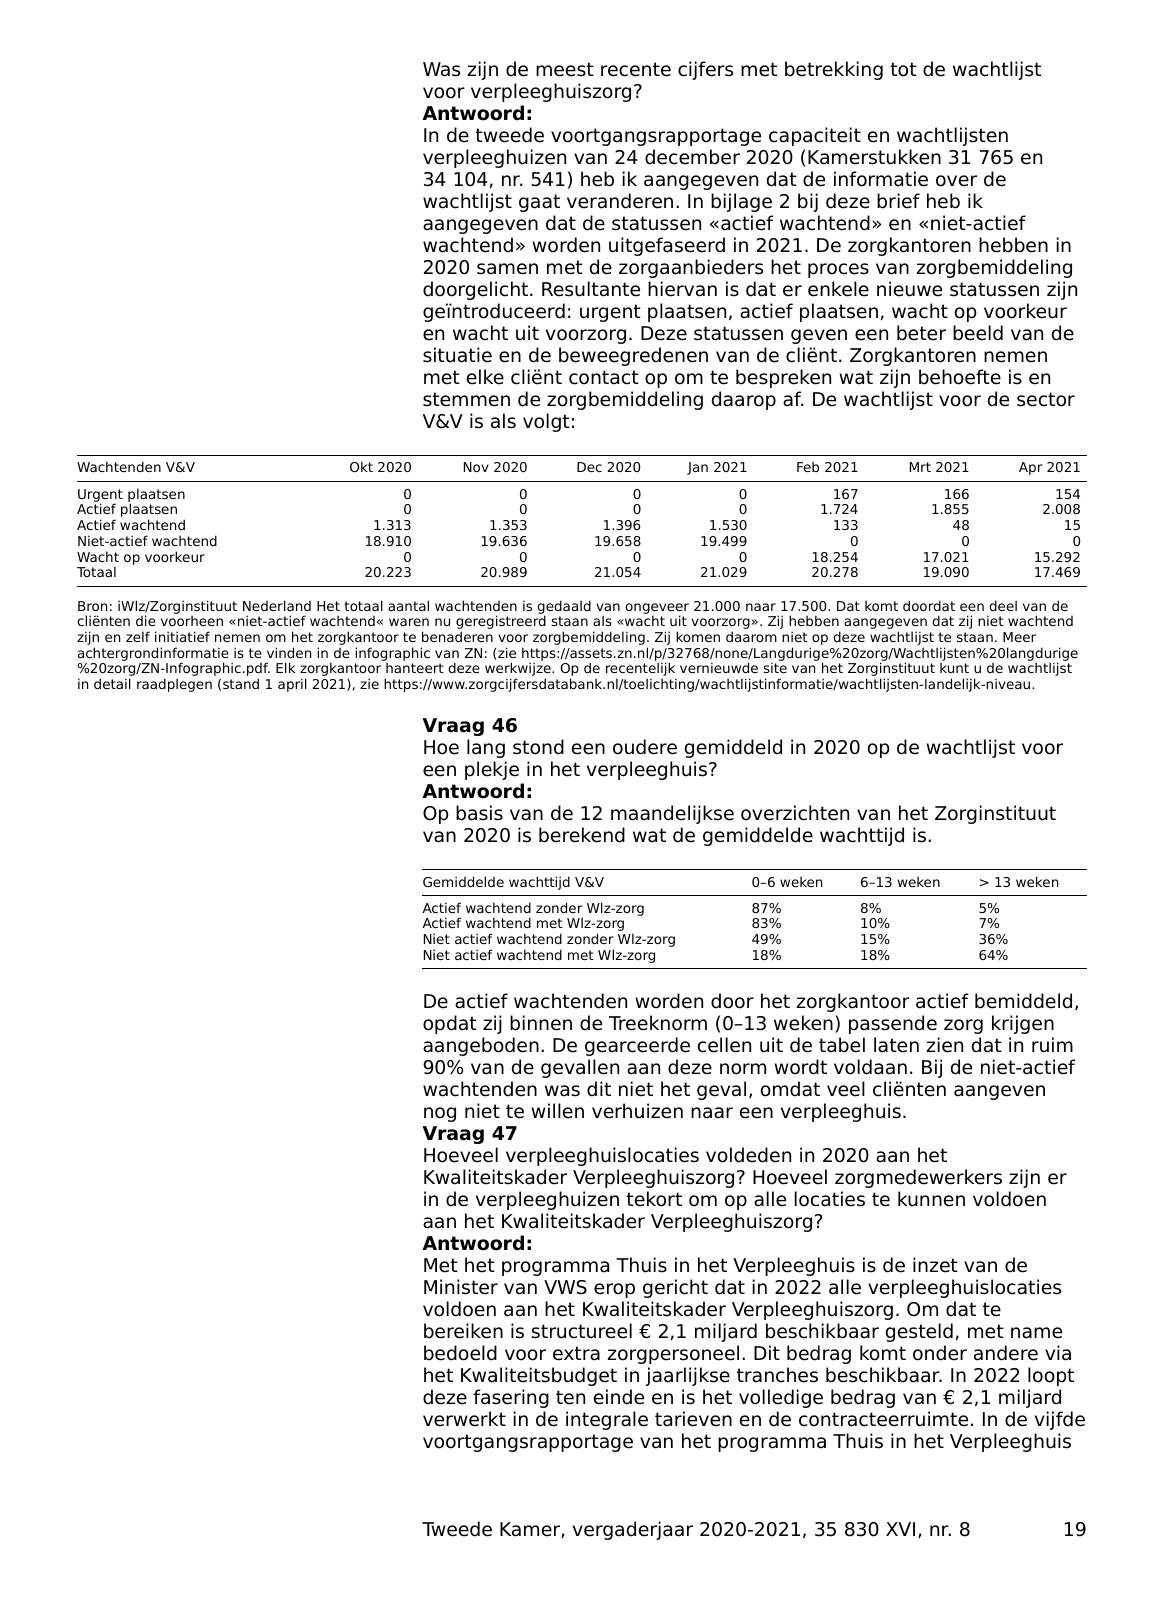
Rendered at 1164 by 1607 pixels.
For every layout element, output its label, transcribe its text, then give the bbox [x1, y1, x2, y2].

table_cell 49% [746, 932, 854, 948]
table_cell 1.353 [418, 518, 533, 534]
table_cell 19.636 [418, 534, 533, 549]
table_cell 0 [647, 482, 753, 502]
table_cell 18% [854, 948, 972, 968]
table_cell 19.090 [864, 565, 975, 586]
table_cell Actief wachtend zonder Wlz-zorg [422, 896, 746, 916]
table_cell Urgent plaatsen [77, 482, 301, 502]
table_cell 15 [975, 518, 1087, 534]
table_cell 5% [972, 896, 1087, 916]
table_cell Bron: iWlz/Zorginstituut Nederland Het totaal aantal wachtenden is gedaald van ongeveer 21.000 naar 17.500. Dat komt doordat een deel van de cliënten die voorheen «niet-actief wachtend« waren nu geregistreerd staan als «wacht uit voorzorg». Zij hebben aangegeven dat zij niet wachtend zijn en zelf initiatief nemen om het zorgkantoor te benaderen voor zorgbemiddeling. Zij komen daarom niet op deze wachtlijst te staan. Meer achtergrondinformatie is te vinden in de infographic van ZN: (zie https://assets.zn.nl/p/32768/none/Langdurige%20zorg/Wachtlijsten%20langdurige%20zorg/ZN-Infographic.pdf. Elk zorgkantoor hanteert deze werkwijze. Op de recentelijk vernieuwde site van het Zorginstituut kunt u de wachtlijst in detail raadplegen (stand 1 april 2021), zie https://www.zorgcijfersdatabank.nl/toelichting/wachtlijstinformatie/wachtlijsten-landelijk-niveau. [77, 587, 1087, 693]
table_header Nov 2020 [418, 456, 533, 481]
table_cell 20.278 [753, 565, 864, 586]
table_header Dec 2020 [534, 456, 647, 481]
table_cell 0 [864, 534, 975, 549]
table_cell 0 [301, 549, 417, 565]
table_cell 18.254 [753, 549, 864, 565]
text Antwoord: [422, 781, 1087, 803]
table_cell Niet actief wachtend met Wlz-zorg [422, 948, 746, 968]
table_cell 19.499 [647, 534, 753, 549]
table_cell 0 [534, 502, 647, 518]
table_header Wachtenden V&V [77, 456, 301, 481]
table_cell 0 [301, 502, 417, 518]
table_cell 21.054 [534, 565, 647, 586]
table_cell 0 [418, 502, 533, 518]
table_cell 20.223 [301, 565, 417, 586]
text Vraag 47 [422, 1123, 1087, 1145]
table_cell 0 [301, 482, 417, 502]
table_cell 7% [972, 916, 1087, 932]
table_cell 21.029 [647, 565, 753, 586]
text Hoeveel verpleeghuislocaties voldeden in 2020 aan het Kwaliteitskader Verpleeghuiszorg? Hoeveel zorgmedewerkers zijn er in de verpleeghuizen tekort om op alle locaties te kunnen voldoen aan het Kwaliteitskader Verpleeghuiszorg? [422, 1145, 1087, 1233]
table_header 6–13 weken [854, 870, 972, 895]
table_header Apr 2021 [975, 456, 1087, 481]
table_cell 1.313 [301, 518, 417, 534]
text Op basis van de 12 maandelijkse overzichten van het Zorginstituut van 2020 is berekend wat de gemiddelde wachttijd is. [422, 803, 1087, 847]
table_cell Actief plaatsen [77, 502, 301, 518]
table_header Jan 2021 [647, 456, 753, 481]
table_cell 0 [418, 549, 533, 565]
table_header 0–6 weken [746, 870, 854, 895]
table_cell 154 [975, 482, 1087, 502]
table_cell 0 [647, 549, 753, 565]
table_cell 166 [864, 482, 975, 502]
table_cell 18% [746, 948, 854, 968]
text Was zijn de meest recente cijfers met betrekking tot de wachtlijst voor verpleeghuiszorg? [422, 59, 1087, 103]
table_cell 1.530 [647, 518, 753, 534]
table_header Gemiddelde wachttijd V&V [422, 870, 746, 895]
table_cell 0 [753, 534, 864, 549]
table_cell 8% [854, 896, 972, 916]
table_cell 0 [647, 502, 753, 518]
table_cell 1.396 [534, 518, 647, 534]
table_cell 83% [746, 916, 854, 932]
table_cell 17.021 [864, 549, 975, 565]
text Antwoord: [422, 103, 1087, 125]
text Hoe lang stond een oudere gemiddeld in 2020 op de wachtlijst voor een plekje in het verpleeghuis? [422, 737, 1087, 781]
table_cell 19.658 [534, 534, 647, 549]
table_cell 17.469 [975, 565, 1087, 586]
table_cell 1.855 [864, 502, 975, 518]
table_cell 15.292 [975, 549, 1087, 565]
table_cell 20.989 [418, 565, 533, 586]
table_cell 2.008 [975, 502, 1087, 518]
table_cell 64% [972, 948, 1087, 968]
table_cell Actief wachtend met Wlz-zorg [422, 916, 746, 932]
text Met het programma Thuis in het Verpleeghuis is de inzet van de Minister van VWS erop gericht dat in 2022 alle verpleeghuislocaties voldoen aan het Kwaliteitskader Verpleeghuiszorg. Om dat te bereiken is structureel € 2,1 miljard beschikbaar gesteld, met name bedoeld voor extra zorgpersoneel. Dit bedrag komt onder andere via het Kwaliteitsbudget in jaarlijkse tranches beschikbaar. In 2022 loopt deze fasering ten einde en is het volledige bedrag van € 2,1 miljard verwerkt in de integrale tarieven en de contracteerruimte. In de vijfde voortgangsrapportage van het programma Thuis in het Verpleeghuis [422, 1255, 1087, 1453]
table_cell 0 [534, 549, 647, 565]
table_cell 48 [864, 518, 975, 534]
table_cell 36% [972, 932, 1087, 948]
table_cell Wacht op voorkeur [77, 549, 301, 565]
table_header Okt 2020 [301, 456, 417, 481]
table_cell 1.724 [753, 502, 864, 518]
table_header Mrt 2021 [864, 456, 975, 481]
table_cell 0 [534, 482, 647, 502]
table_cell Actief wachtend [77, 518, 301, 534]
table_cell Niet-actief wachtend [77, 534, 301, 549]
table_cell 0 [975, 534, 1087, 549]
table_header > 13 weken [972, 870, 1087, 895]
text Antwoord: [422, 1233, 1087, 1255]
table_cell 15% [854, 932, 972, 948]
table_cell Niet actief wachtend zonder Wlz-zorg [422, 932, 746, 948]
table_cell 167 [753, 482, 864, 502]
table_header Feb 2021 [753, 456, 864, 481]
text De actief wachtenden worden door het zorgkantoor actief bemiddeld, opdat zij binnen de Treeknorm (0–13 weken) passende zorg krijgen aangeboden. De gearceerde cellen uit de tabel laten zien dat in ruim 90% van de gevallen aan deze norm wordt voldaan. Bij de niet-actief wachtenden was dit niet het geval, omdat veel cliënten aangeven nog niet te willen verhuizen naar een verpleeghuis. [422, 991, 1087, 1123]
table_cell 133 [753, 518, 864, 534]
table_cell 10% [854, 916, 972, 932]
table_cell 18.910 [301, 534, 417, 549]
table_cell 87% [746, 896, 854, 916]
text Vraag 46 [422, 715, 1087, 737]
table_cell Totaal [77, 565, 301, 586]
text In de tweede voortgangsrapportage capaciteit en wachtlijsten verpleeghuizen van 24 december 2020 (Kamerstukken 31 765 en 34 104, nr. 541) heb ik aangegeven dat de informatie over de wachtlijst gaat veranderen. In bijlage 2 bij deze brief heb ik aangegeven dat de statussen «actief wachtend» en «niet-actief wachtend» worden uitgefaseerd in 2021. De zorgkantoren hebben in 2020 samen met de zorgaanbieders het proces van zorgbemiddeling doorgelicht. Resultante hiervan is dat er enkele nieuwe statussen zijn geïntroduceerd: urgent plaatsen, actief plaatsen, wacht op voorkeur en wacht uit voorzorg. Deze statussen geven een beter beeld van de situatie en de beweegredenen van de cliënt. Zorgkantoren nemen met elke cliënt contact op om te bespreken wat zijn behoefte is en stemmen de zorgbemiddeling daarop af. De wachtlijst voor de sector V&V is als volgt: [422, 125, 1087, 433]
table_cell 0 [418, 482, 533, 502]
